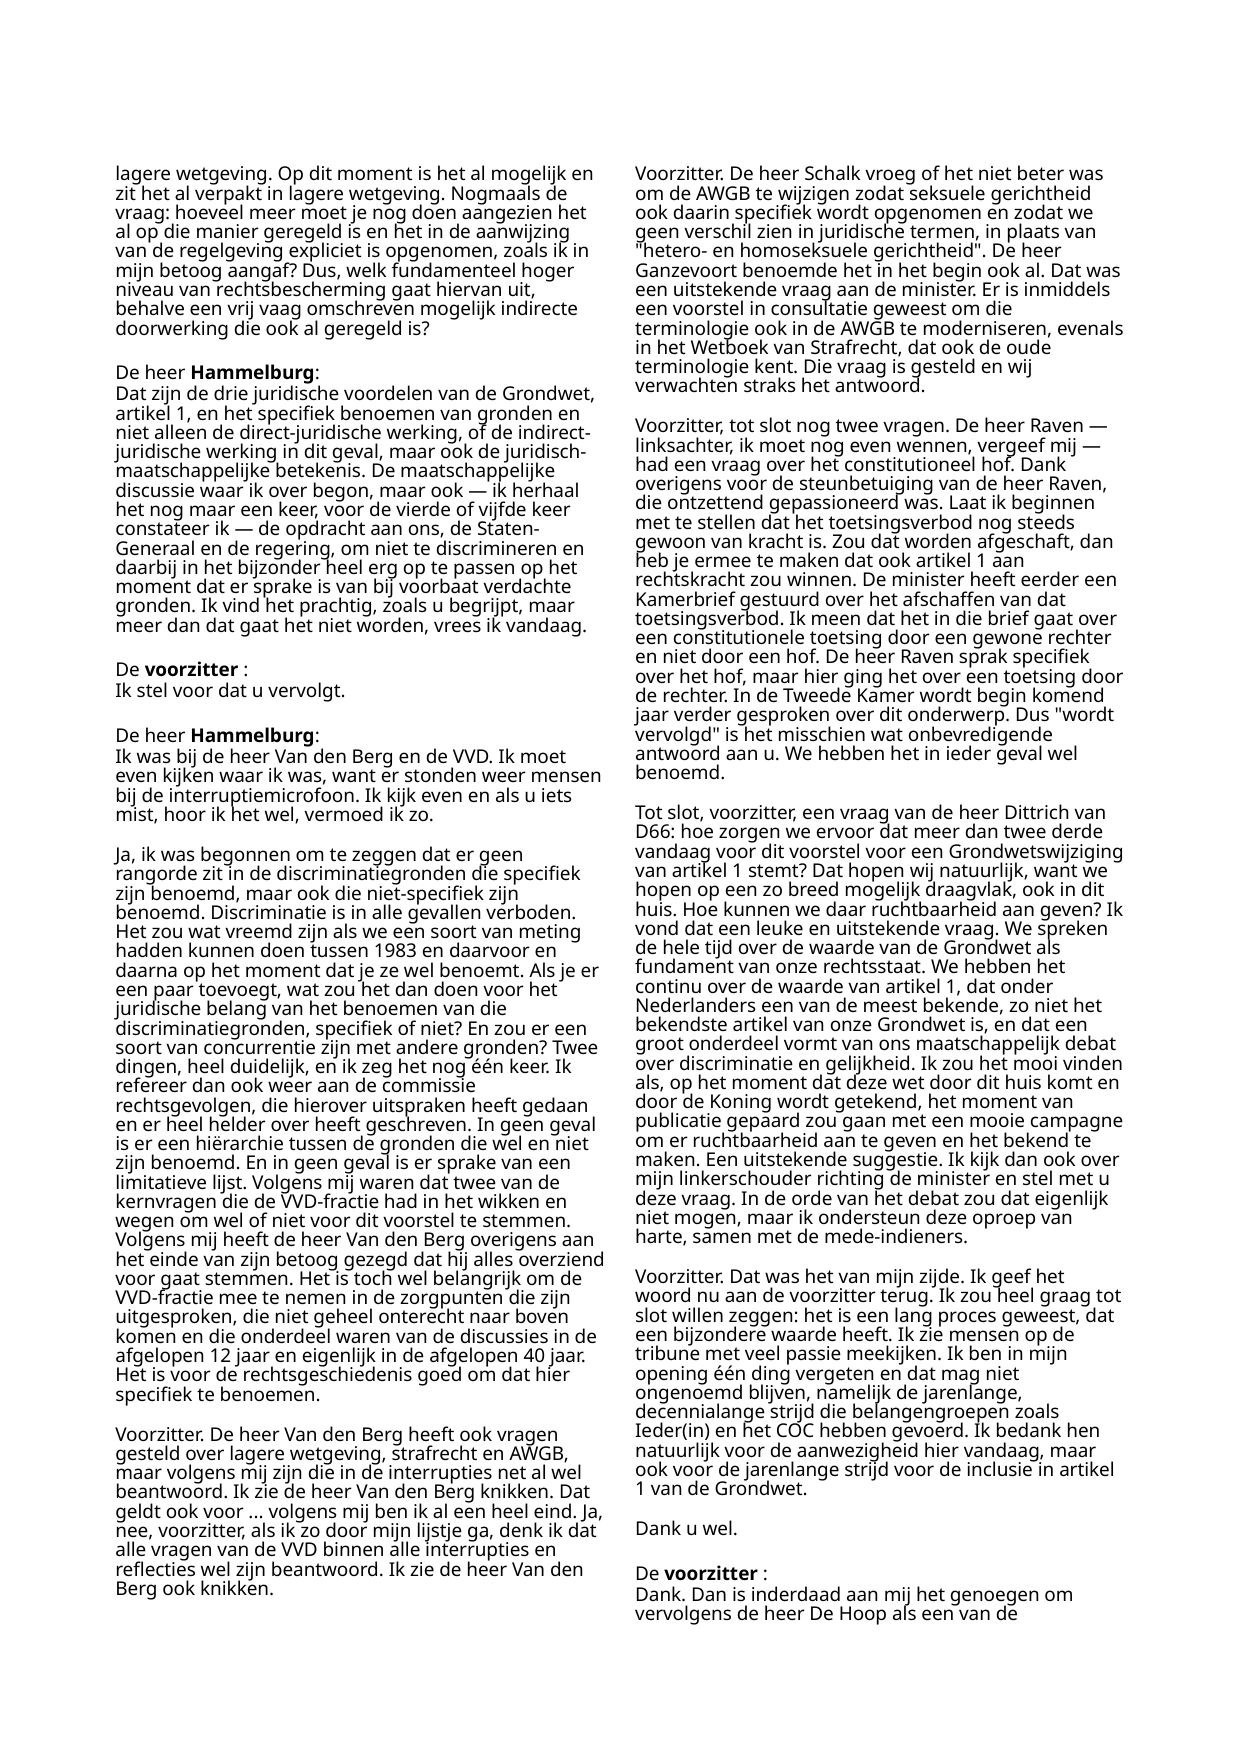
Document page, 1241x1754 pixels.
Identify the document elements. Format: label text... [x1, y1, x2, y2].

text Voorzitter. De heer Schalk vroeg of het niet beter was om de AWGB te wijzigen zodat seksuele gerichtheid ook daarin specifiek wordt opgenomen en zodat we geen verschil zien in juridische termen, in plaats van "hetero- en homoseksuele gerichtheid". De heer Ganzevoort benoemde het in het begin ook al. Dat was een uitstekende vraag aan de minister. Er is inmiddels een voorstel in consultatie geweest om die terminologie ook in de AWGB te moderniseren, evenals in het Wetboek van Strafrecht, dat ook de oude terminologie kent. Die vraag is gesteld en wij verwachten straks het antwoord. [635, 165, 1125, 397]
text Voorzitter, tot slot nog twee vragen. De heer Raven — linksachter, ik moet nog even wennen, vergeef mij — had een vraag over het constitutioneel hof. Dank overigens voor de steunbetuiging van de heer Raven, die ontzettend gepassioneerd was. Laat ik beginnen met te stellen dat het toetsingsverbod nog steeds gewoon van kracht is. Zou dat worden afgeschaft, dan heb je ermee te maken dat ook artikel 1 aan rechtskracht zou winnen. De minister heeft eerder een Kamerbrief gestuurd over het afschaffen van dat toetsingsverbod. Ik meen dat het in die brief gaat over een constitutionele toetsing door een gewone rechter en niet door een hof. De heer Raven sprak specifiek over het hof, maar hier ging het over een toetsing door de rechter. In de Tweede Kamer wordt begin komend jaar verder gesproken over dit onderwerp. Dus "wordt vervolgd" is het misschien wat onbevredigende antwoord aan u. We hebben het in ieder geval wel benoemd. [635, 417, 1125, 783]
text Ik stel voor dat u vervolgt. [115, 682, 605, 702]
text Dat zijn de drie juridische voordelen van de Grondwet, artikel 1, en het specifiek benoemen van gronden en niet alleen de direct-juridische werking, of de indirect-juridische werking in dit geval, maar ook de juridisch-maatschappelijke betekenis. De maatschappelijke discussie waar ik over begon, maar ook — ik herhaal het nog maar een keer, voor de vierde of vijfde keer constateer ik — de opdracht aan ons, de Staten-Generaal en de regering, om niet te discrimineren en daarbij in het bijzonder heel erg op te passen op het moment dat er sprake is van bij voorbaat verdachte gronden. Ik vind het prachtig, zoals u begrijpt, maar meer dan dat gaat het niet worden, vrees ik vandaag. [115, 385, 605, 636]
text De heer Hammelburg: [115, 359, 605, 385]
text Tot slot, voorzitter, een vraag van de heer Dittrich van D66: hoe zorgen we ervoor dat meer dan twee derde vandaag voor dit voorstel voor een Grondwetswijziging van artikel 1 stemt? Dat hopen wij natuurlijk, want we hopen op een zo breed mogelijk draagvlak, ook in dit huis. Hoe kunnen we daar ruchtbaarheid aan geven? Ik vond dat een leuke en uitstekende vraag. We spreken de hele tijd over de waarde van de Grondwet als fundament van onze rechtsstaat. We hebben het continu over de waarde van artikel 1, dat onder Nederlanders een van de meest bekende, zo niet het bekendste artikel van onze Grondwet is, en dat een groot onderdeel vormt van ons maatschappelijk debat over discriminatie en gelijkheid. Ik zou het mooi vinden als, op het moment dat deze wet door dit huis komt en door de Koning wordt getekend, het moment van publicatie gepaard zou gaan met een mooie campagne om er ruchtbaarheid aan te geven en het bekend te maken. Een uitstekende suggestie. Ik kijk dan ook over mijn linkerschouder richting de minister en stel met u deze vraag. In de orde van het debat zou dat eigenlijk niet mogen, maar ik ondersteun deze oproep van harte, samen met de mede-indieners. [635, 804, 1125, 1247]
text lagere wetgeving. Op dit moment is het al mogelijk en zit het al verpakt in lagere wetgeving. Nogmaals de vraag: hoeveel meer moet je nog doen aangezien het al op die manier geregeld is en het in de aanwijzing van de regelgeving expliciet is opgenomen, zoals ik in mijn betoog aangaf? Dus, welk fundamenteel hoger niveau van rechtsbescherming gaat hiervan uit, behalve een vrij vaag omschreven mogelijk indirecte doorwerking die ook al geregeld is? [115, 165, 605, 339]
text Ik was bij de heer Van den Berg en de VVD. Ik moet even kijken waar ik was, want er stonden weer mensen bij de interruptiemicrofoon. Ik kijk even en als u iets mist, hoor ik het wel, vermoed ik zo. [115, 748, 605, 825]
text Dank u wel. [635, 1520, 1125, 1539]
text Ja, ik was begonnen om te zeggen dat er geen rangorde zit in de discriminatiegronden die specifiek zijn benoemd, maar ook die niet-specifiek zijn benoemd. Discriminatie is in alle gevallen verboden. Het zou wat vreemd zijn als we een soort van meting hadden kunnen doen tussen 1983 en daarvoor en daarna op het moment dat je ze wel benoemt. Als je er een paar toevoegt, wat zou het dan doen voor het juridische belang van het benoemen van die discriminatiegronden, specifiek of niet? En zou er een soort van concurrentie zijn met andere gronden? Twee dingen, heel duidelijk, en ik zeg het nog één keer. Ik refereer dan ook weer aan de commissie rechtsgevolgen, die hierover uitspraken heeft gedaan en er heel helder over heeft geschreven. In geen geval is er een hiërarchie tussen de gronden die wel en niet zijn benoemd. En in geen geval is er sprake van een limitatieve lijst. Volgens mij waren dat twee van de kernvragen die de VVD-fractie had in het wikken en wegen om wel of niet voor dit voorstel te stemmen. Volgens mij heeft de heer Van den Berg overigens aan het einde van zijn betoog gezegd dat hij alles overziend voor gaat stemmen. Het is toch wel belangrijk om de VVD-fractie mee te nemen in de zorgpunten die zijn uitgesproken, die niet geheel onterecht naar boven komen en die onderdeel waren van de discussies in de afgelopen 12 jaar en eigenlijk in de afgelopen 40 jaar. Het is voor de rechtsgeschiedenis goed om dat hier specifiek te benoemen. [115, 846, 605, 1405]
text Dank. Dan is inderdaad aan mij het genoegen om vervolgens de heer De Hoop als een van de [635, 1586, 1125, 1624]
text De voorzitter : [635, 1560, 1125, 1586]
text De voorzitter : [115, 657, 605, 682]
text Voorzitter. Dat was het van mijn zijde. Ik geef het woord nu aan de voorzitter terug. Ik zou heel graag tot slot willen zeggen: het is een lang proces geweest, dat een bijzondere waarde heeft. Ik zie mensen op de tribune met veel passie meekijken. Ik ben in mijn opening één ding vergeten en dat mag niet ongenoemd blijven, namelijk de jarenlange, decennialange strijd die belangengroepen zoals Ieder(in) en het COC hebben gevoerd. Ik bedank hen natuurlijk voor de aanwezigheid hier vandaag, maar ook voor de jarenlange strijd voor de inclusie in artikel 1 van de Grondwet. [635, 1268, 1125, 1499]
text Voorzitter. De heer Van den Berg heeft ook vragen gesteld over lagere wetgeving, strafrecht en AWGB, maar volgens mij zijn die in de interrupties net al wel beantwoord. Ik zie de heer Van den Berg knikken. Dat geldt ook voor ... volgens mij ben ik al een heel eind. Ja, nee, voorzitter, als ik zo door mijn lijstje ga, denk ik dat alle vragen van de VVD binnen alle interrupties en reflecties wel zijn beantwoord. Ik zie de heer Van den Berg ook knikken. [115, 1426, 605, 1599]
text De heer Hammelburg: [115, 722, 605, 748]
